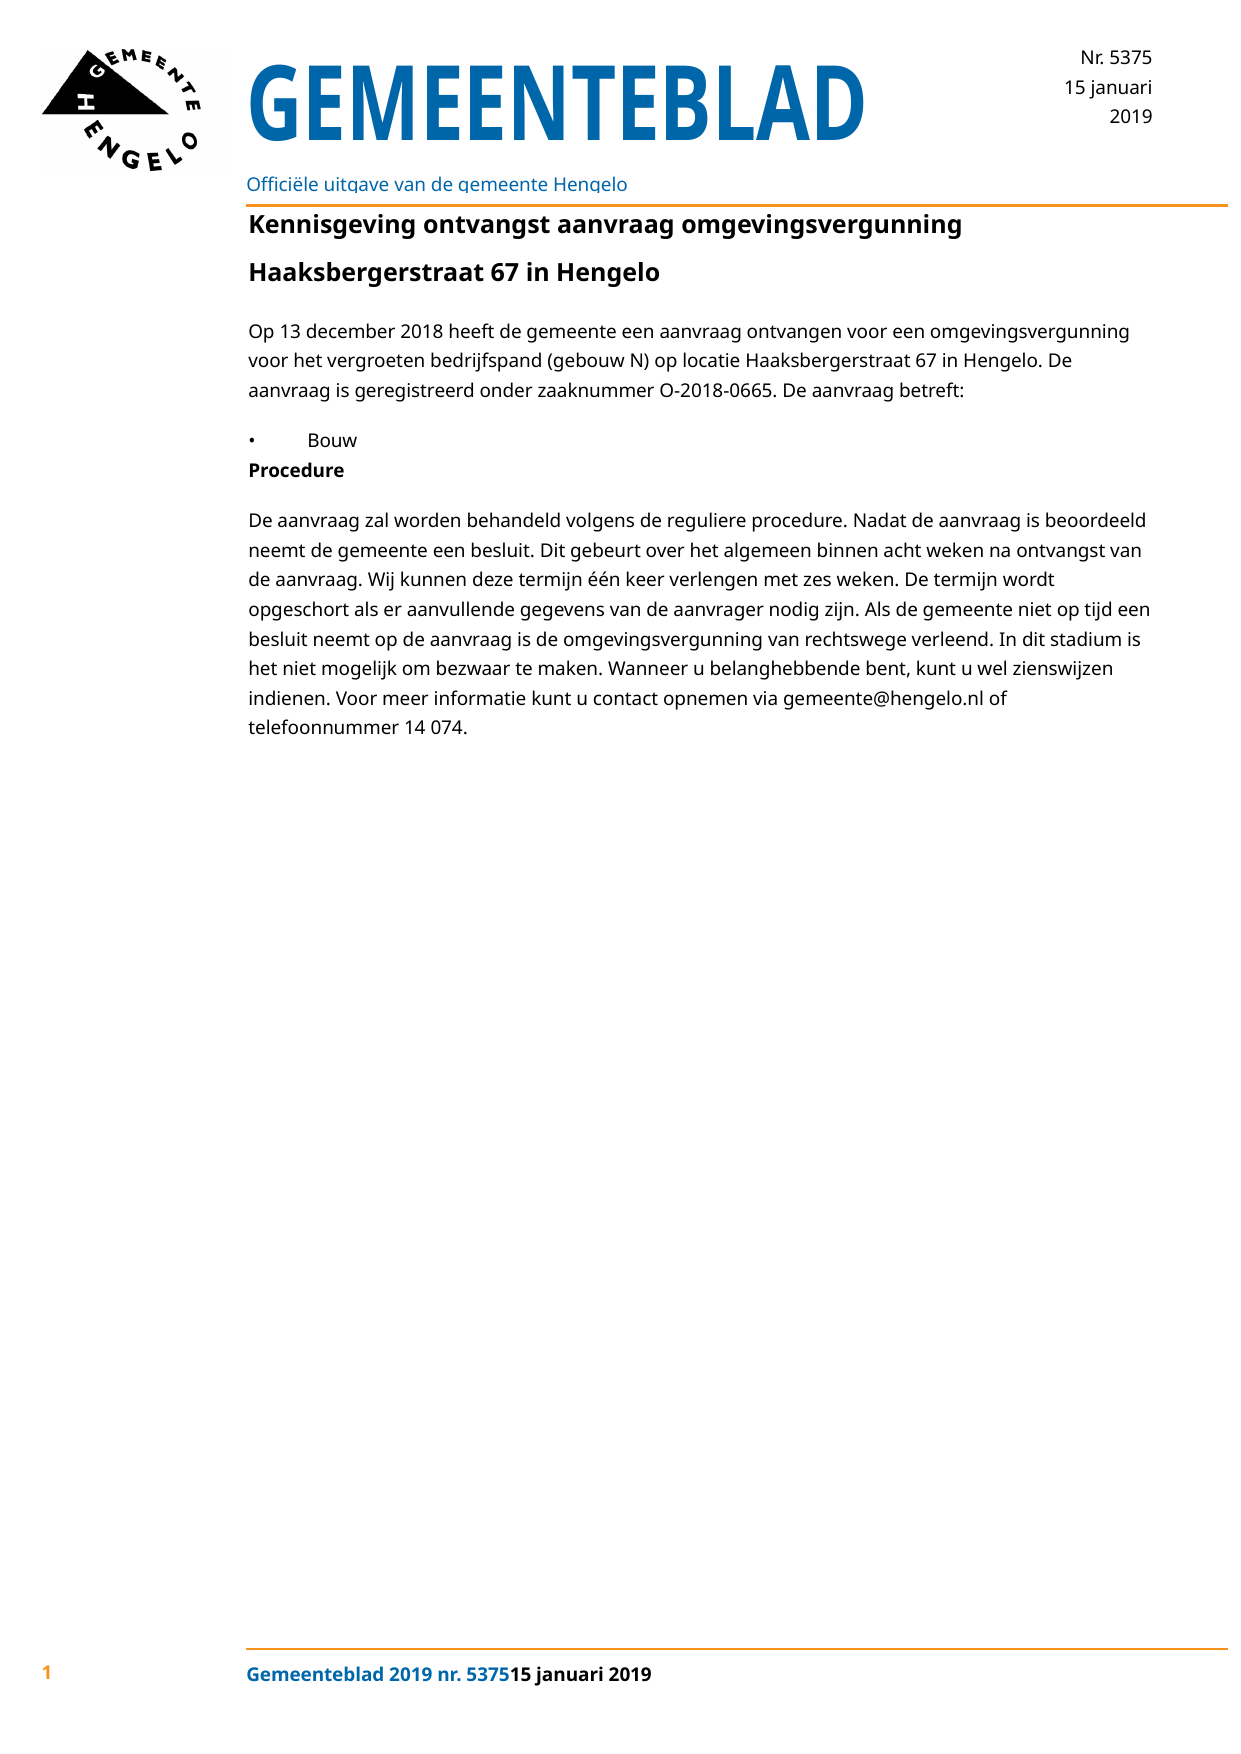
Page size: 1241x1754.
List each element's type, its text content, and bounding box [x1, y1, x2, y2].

text Procedure [248, 457, 1152, 483]
picture [41, 47, 231, 172]
text Kennisgeving ontvangst aanvraag omgevingsvergunning Haaksbergerstraat 67 in Hengelo [248, 207, 1152, 288]
list Bouw [248, 427, 1152, 453]
text De aanvraag zal worden behandeld volgens de reguliere procedure. Nadat de aanvraag is beoordeeld neemt de gemeente een besluit. Dit gebeurt over het algemeen binnen acht weken na ontvangst van de aanvraag. Wij kunnen deze termijn één keer verlengen met zes weken. De termijn wordt opgeschort als er aanvullende gegevens van de aanvrager nodig zijn. Als de gemeente niet op tijd een besluit neemt op de aanvraag is de omgevingsvergunning van rechtswege verleend. In dit stadium is het niet mogelijk om bezwaar te maken. Wanneer u belanghebbende bent, kunt u wel zienswijzen indienen. Voor meer informatie kunt u contact opnemen via gemeente@hengelo.nl of telefoonnummer 14 074. [248, 507, 1152, 740]
text Op 13 december 2018 heeft de gemeente een aanvraag ontvangen voor een omgevingsvergunning voor het vergroeten bedrijfspand (gebouw N) op locatie Haaksbergerstraat 67 in Hengelo. De aanvraag is geregistreerd onder zaaknummer O-2018-0665. De aanvraag betreft: [248, 318, 1152, 403]
